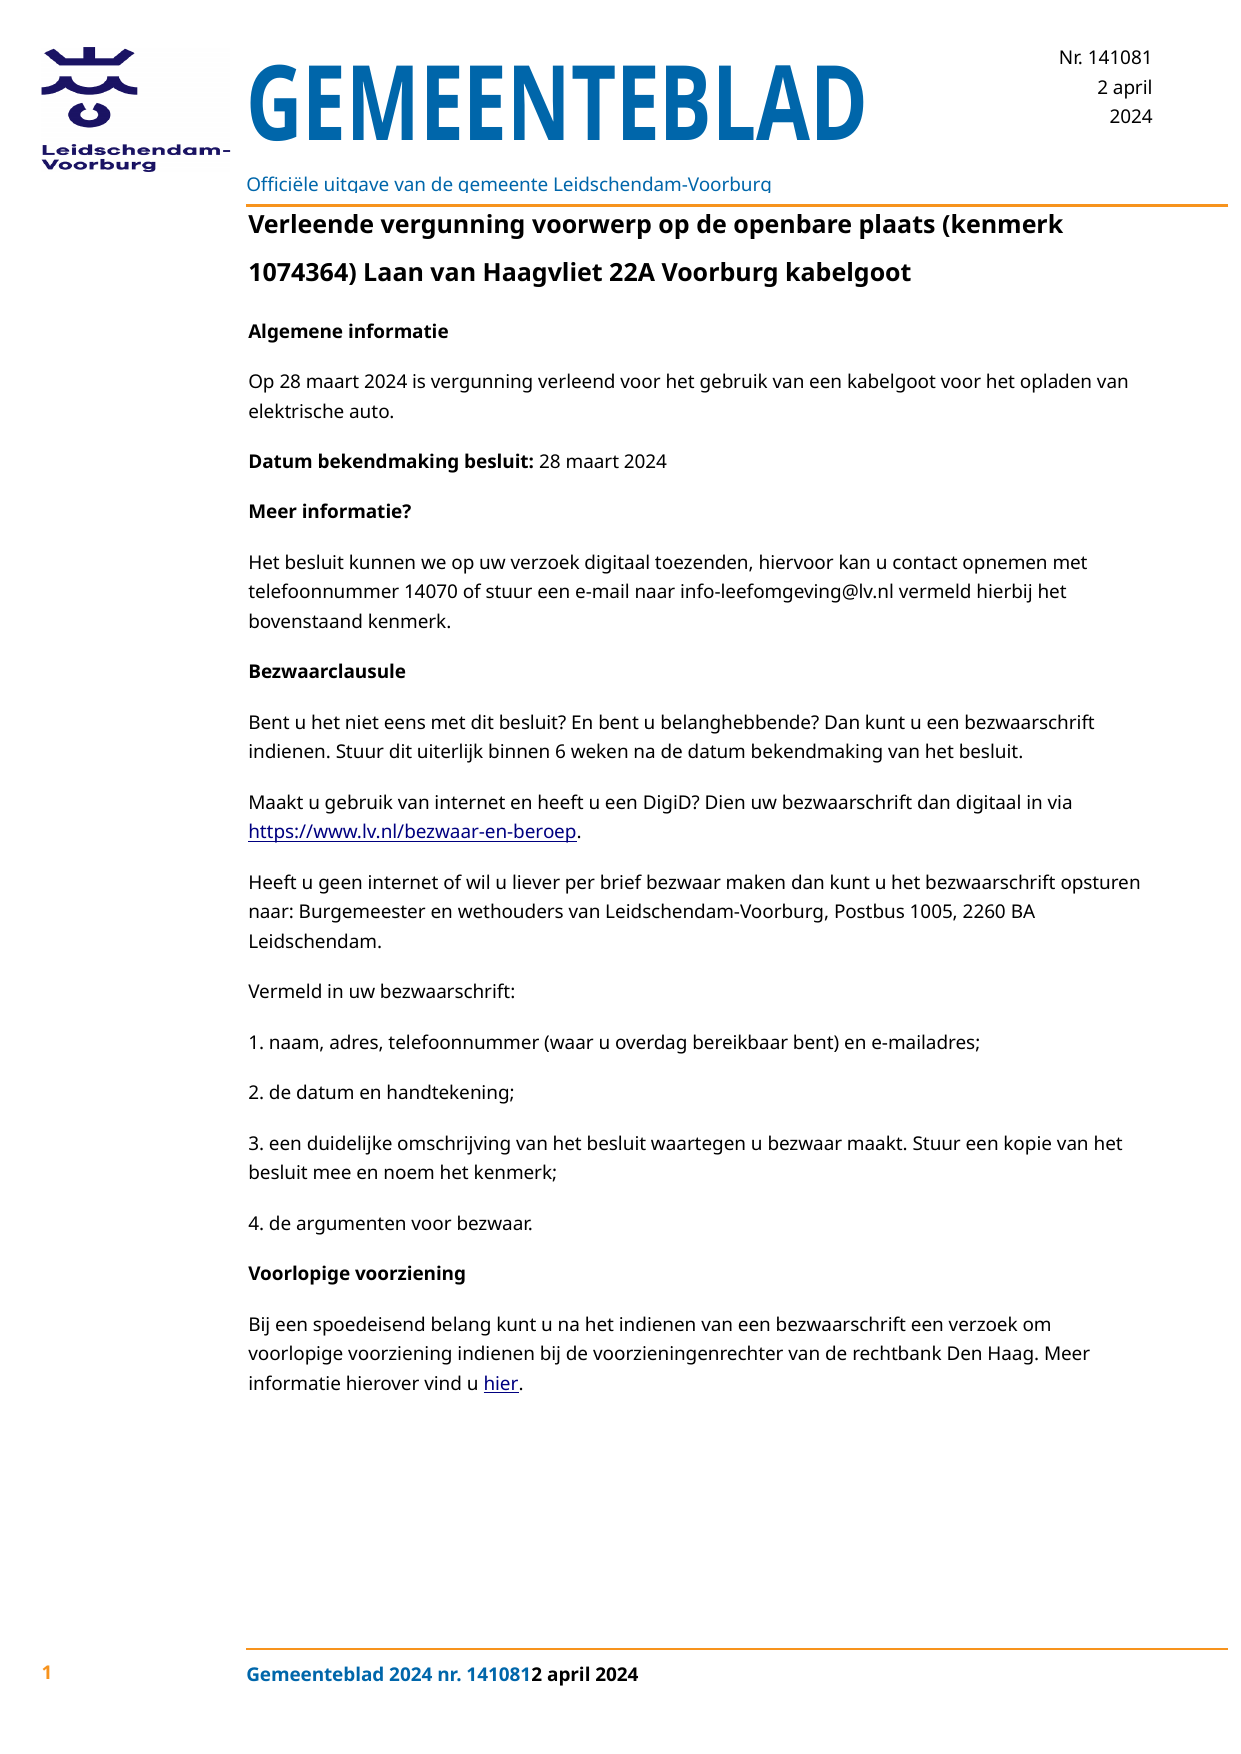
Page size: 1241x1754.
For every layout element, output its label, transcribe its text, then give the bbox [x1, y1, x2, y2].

text Maakt u gebruik van internet en heeft u een DigiD? Dien uw bezwaarschrift dan digitaal in via https://www.lv.nl/bezwaar-en-beroep. [248, 789, 1152, 844]
text Datum bekendmaking besluit: 28 maart 2024 [248, 448, 1152, 474]
text Meer informatie? [248, 499, 1152, 524]
text Algemene informatie [248, 318, 1152, 344]
text Voorlopige voorziening [248, 1260, 1152, 1286]
text Bij een spoedeisend belang kunt u na het indienen van een bezwaarschrift een verzoek om voorlopige voorziening indienen bij de voorzieningenrechter van de rechtbank Den Haag. Meer informatie hierover vind u hier. [248, 1311, 1152, 1396]
text Op 28 maart 2024 is vergunning verleend voor het gebruik van een kabelgoot voor het opladen van elektrische auto. [248, 368, 1152, 424]
text Bezwaarclausule [248, 659, 1152, 684]
text Heeft u geen internet of wil u liever per brief bezwaar maken dan kunt u het bezwaarschrift opsturen naar: Burgemeester en wethouders van Leidschendam-Voorburg, Postbus 1005, 2260 BA Leidschendam. [248, 869, 1152, 954]
text Vermeld in uw bezwaarschrift: [248, 979, 1152, 1004]
picture [41, 47, 231, 172]
text 4. de argumenten voor bezwaar. [248, 1210, 1152, 1236]
text 2. de datum en handtekening; [248, 1079, 1152, 1105]
text 3. een duidelijke omschrijving van het besluit waartegen u bezwaar maakt. Stuur een kopie van het besluit mee en noem het kenmerk; [248, 1130, 1152, 1185]
text Het besluit kunnen we op uw verzoek digitaal toezenden, hiervoor kan u contact opnemen met telefoonnummer 14070 of stuur een e-mail naar info-leefomgeving@lv.nl vermeld hierbij het bovenstaand kenmerk. [248, 549, 1152, 634]
text Bent u het niet eens met dit besluit? En bent u belanghebbende? Dan kunt u een bezwaarschrift indienen. Stuur dit uiterlijk binnen 6 weken na de datum bekendmaking van het besluit. [248, 709, 1152, 764]
text Verleende vergunning voorwerp op de openbare plaats (kenmerk 1074364) Laan van Haagvliet 22A Voorburg kabelgoot [248, 207, 1152, 288]
text 1. naam, adres, telefoonnummer (waar u overdag bereikbaar bent) en e-mailadres; [248, 1029, 1152, 1055]
